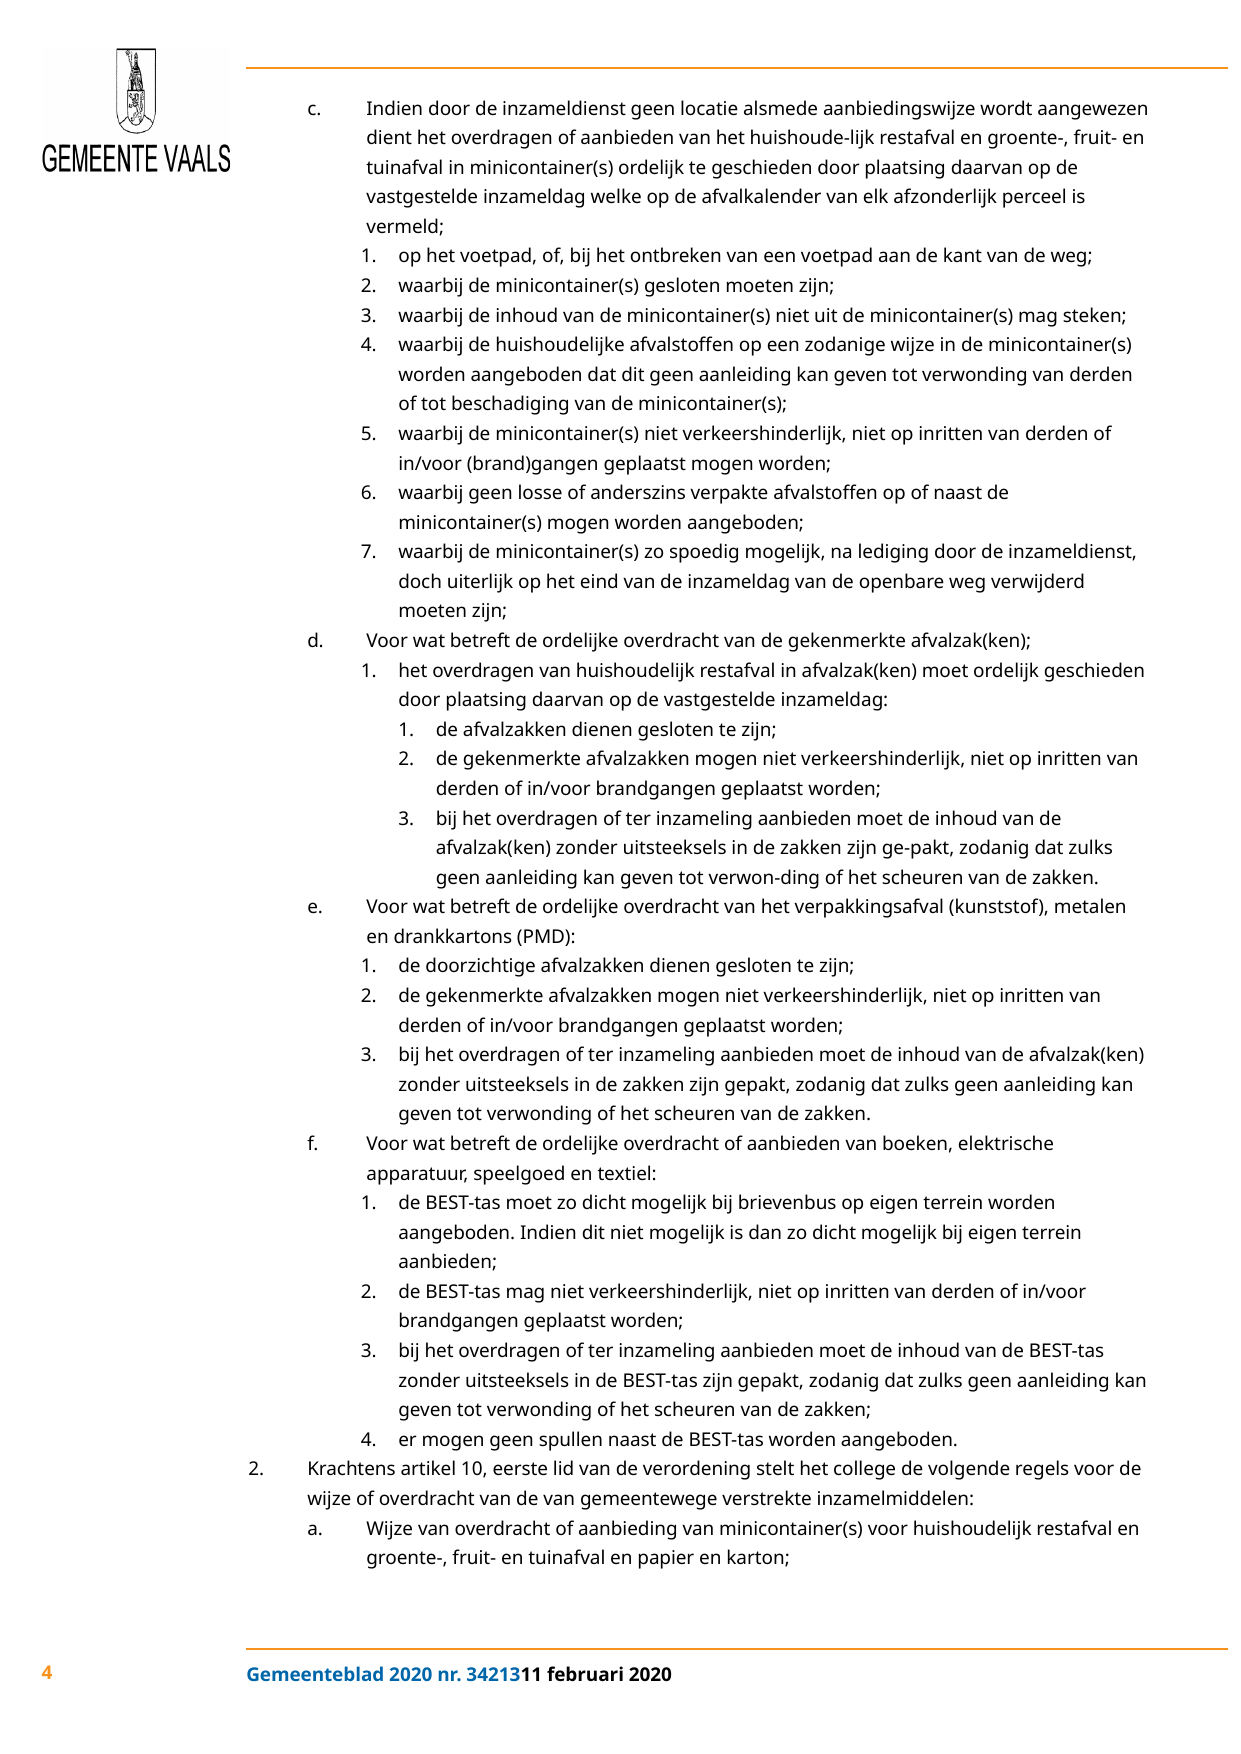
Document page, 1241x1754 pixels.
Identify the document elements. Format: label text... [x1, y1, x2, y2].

list Krachtens artikel 10, eerste lid van de verordening stelt het college de volgende regels voor de wijze of overdracht van de van gemeentewege verstrekte inzamelmiddelen: [248, 1456, 1152, 1511]
list waarbij de minicontainer(s) zo spoedig mogelijk, na lediging door de inzameldienst, doch uiterlijk op het eind van de inzameldag van de openbare weg verwijderd moeten zijn; [361, 538, 1152, 623]
list waarbij de minicontainer(s) niet verkeershinderlijk, niet op inritten van derden of in/voor (brand)gangen geplaatst mogen worden; [361, 420, 1152, 476]
list Wijze van overdracht of aanbieding van minicontainer(s) voor huishoudelijk restafval en groente-, fruit- en tuinafval en papier en karton; [307, 1515, 1152, 1570]
list bij het overdragen of ter inzameling aanbieden moet de inhoud van de afvalzak(ken) zonder uitsteeksels in de zakken zijn ge-pakt, zodanig dat zulks geen aanleiding kan geven tot verwon-ding of het scheuren van de zakken. [398, 805, 1152, 890]
list waarbij de minicontainer(s) gesloten moeten zijn; [361, 272, 1152, 298]
list bij het overdragen of ter inzameling aanbieden moet de inhoud van de afvalzak(ken) zonder uitsteeksels in de zakken zijn gepakt, zodanig dat zulks geen aanleiding kan geven tot verwonding of het scheuren van de zakken. [361, 1041, 1152, 1126]
list bij het overdragen of ter inzameling aanbieden moet de inhoud van de BEST-tas zonder uitsteeksels in de BEST-tas zijn gepakt, zodanig dat zulks geen aanleiding kan geven tot verwonding of het scheuren van de zakken; [361, 1337, 1152, 1422]
list de afvalzakken dienen gesloten te zijn; [398, 716, 1152, 742]
list Voor wat betreft de ordelijke overdracht of aanbieden van boeken, elektrische apparatuur, speelgoed en textiel: [307, 1130, 1152, 1186]
picture [41, 47, 231, 172]
list op het voetpad, of, bij het ontbreken van een voetpad aan de kant van de weg; [361, 243, 1152, 268]
list de doorzichtige afvalzakken dienen gesloten te zijn; [361, 953, 1152, 978]
list Indien door de inzameldienst geen locatie alsmede aanbiedingswijze wordt aangewezen dient het overdragen of aanbieden van het huishoude-lijk restafval en groente-, fruit- en tuinafval in minicontainer(s) ordelijk te geschieden door plaatsing daarvan op de vastgestelde inzameldag welke op de afvalkalender van elk afzonderlijk perceel is vermeld; [307, 95, 1152, 239]
list de BEST-tas moet zo dicht mogelijk bij brievenbus op eigen terrein worden aangeboden. Indien dit niet mogelijk is dan zo dicht mogelijk bij eigen terrein aanbieden; [361, 1189, 1152, 1274]
list Voor wat betreft de ordelijke overdracht van het verpakkingsafval (kunststof), metalen en drankkartons (PMD): [307, 893, 1152, 949]
list waarbij geen losse of anderszins verpakte afvalstoffen op of naast de minicontainer(s) mogen worden aangeboden; [361, 479, 1152, 535]
list Voor wat betreft de ordelijke overdracht van de gekenmerkte afvalzak(ken); [307, 627, 1152, 653]
list de gekenmerkte afvalzakken mogen niet verkeershinderlijk, niet op inritten van derden of in/voor brandgangen geplaatst worden; [398, 746, 1152, 801]
list waarbij de inhoud van de minicontainer(s) niet uit de minicontainer(s) mag steken; [361, 302, 1152, 328]
list de gekenmerkte afvalzakken mogen niet verkeershinderlijk, niet op inritten van derden of in/voor brandgangen geplaatst worden; [361, 982, 1152, 1038]
list waarbij de huishoudelijke afvalstoffen op een zodanige wijze in de minicontainer(s) worden aangeboden dat dit geen aanleiding kan geven tot verwonding van derden of tot beschadiging van de minicontainer(s); [361, 331, 1152, 416]
list er mogen geen spullen naast de BEST-tas worden aangeboden. [361, 1426, 1152, 1452]
list de BEST-tas mag niet verkeershinderlijk, niet op inritten van derden of in/voor brandgangen geplaatst worden; [361, 1278, 1152, 1333]
list het overdragen van huishoudelijk restafval in afvalzak(ken) moet ordelijk geschieden door plaatsing daarvan op de vastgestelde inzameldag: [361, 657, 1152, 712]
